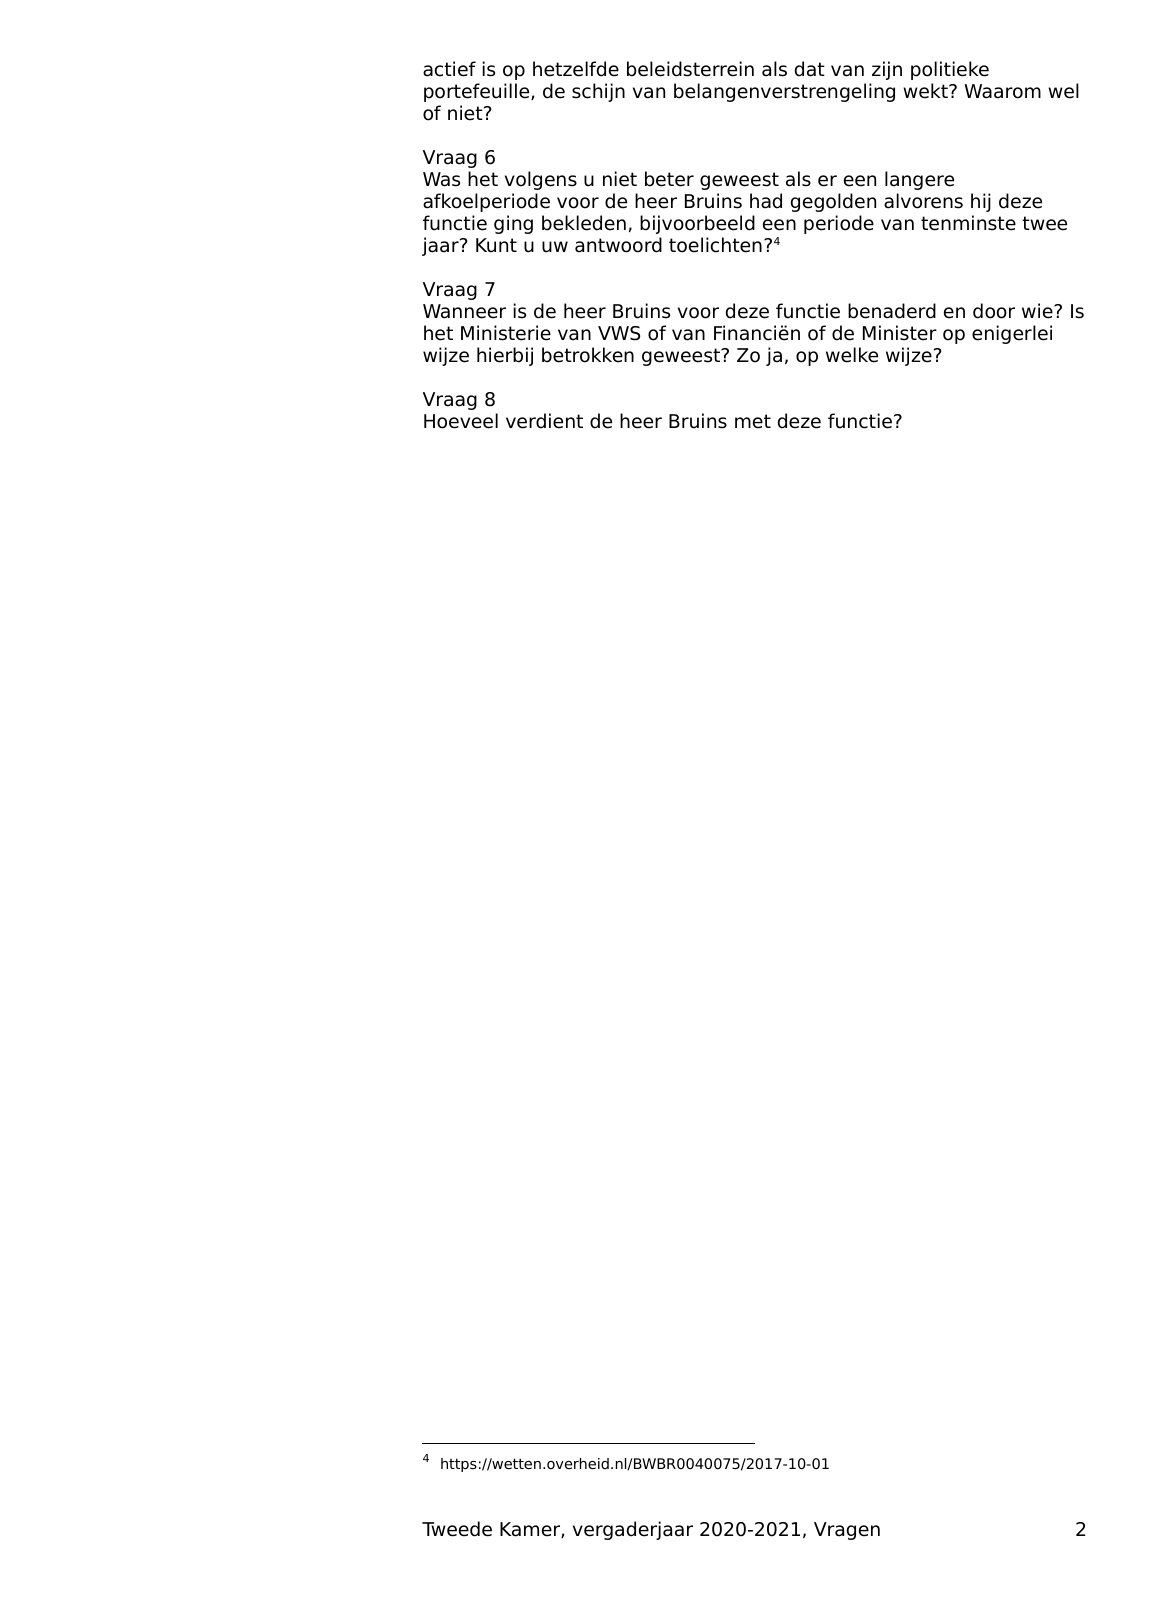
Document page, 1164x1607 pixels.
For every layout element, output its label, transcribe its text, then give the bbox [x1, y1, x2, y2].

text Vraag 8 [422, 389, 1087, 411]
text Hoeveel verdient de heer Bruins met deze functie? [422, 411, 1087, 433]
text Was het volgens u niet beter geweest als er een langere afkoelperiode voor de heer Bruins had gegolden alvorens hij deze functie ging bekleden, bijvoorbeeld een periode van tenminste twee jaar? Kunt u uw antwoord toelichten? [422, 169, 1087, 257]
text Vraag 7 [422, 279, 1087, 301]
text https://wetten.overheid.nl/BWBR0040075/2017-10-01 [422, 1452, 1087, 1474]
text Vraag 6 [422, 147, 1087, 169]
text actief is op hetzelfde beleidsterrein als dat van zijn politieke portefeuille, de schijn van belangenverstrengeling wekt? Waarom wel of niet? [422, 59, 1087, 125]
text Wanneer is de heer Bruins voor deze functie benaderd en door wie? Is het Ministerie van VWS of van Financiën of de Minister op enigerlei wijze hierbij betrokken geweest? Zo ja, op welke wijze? [422, 301, 1087, 367]
